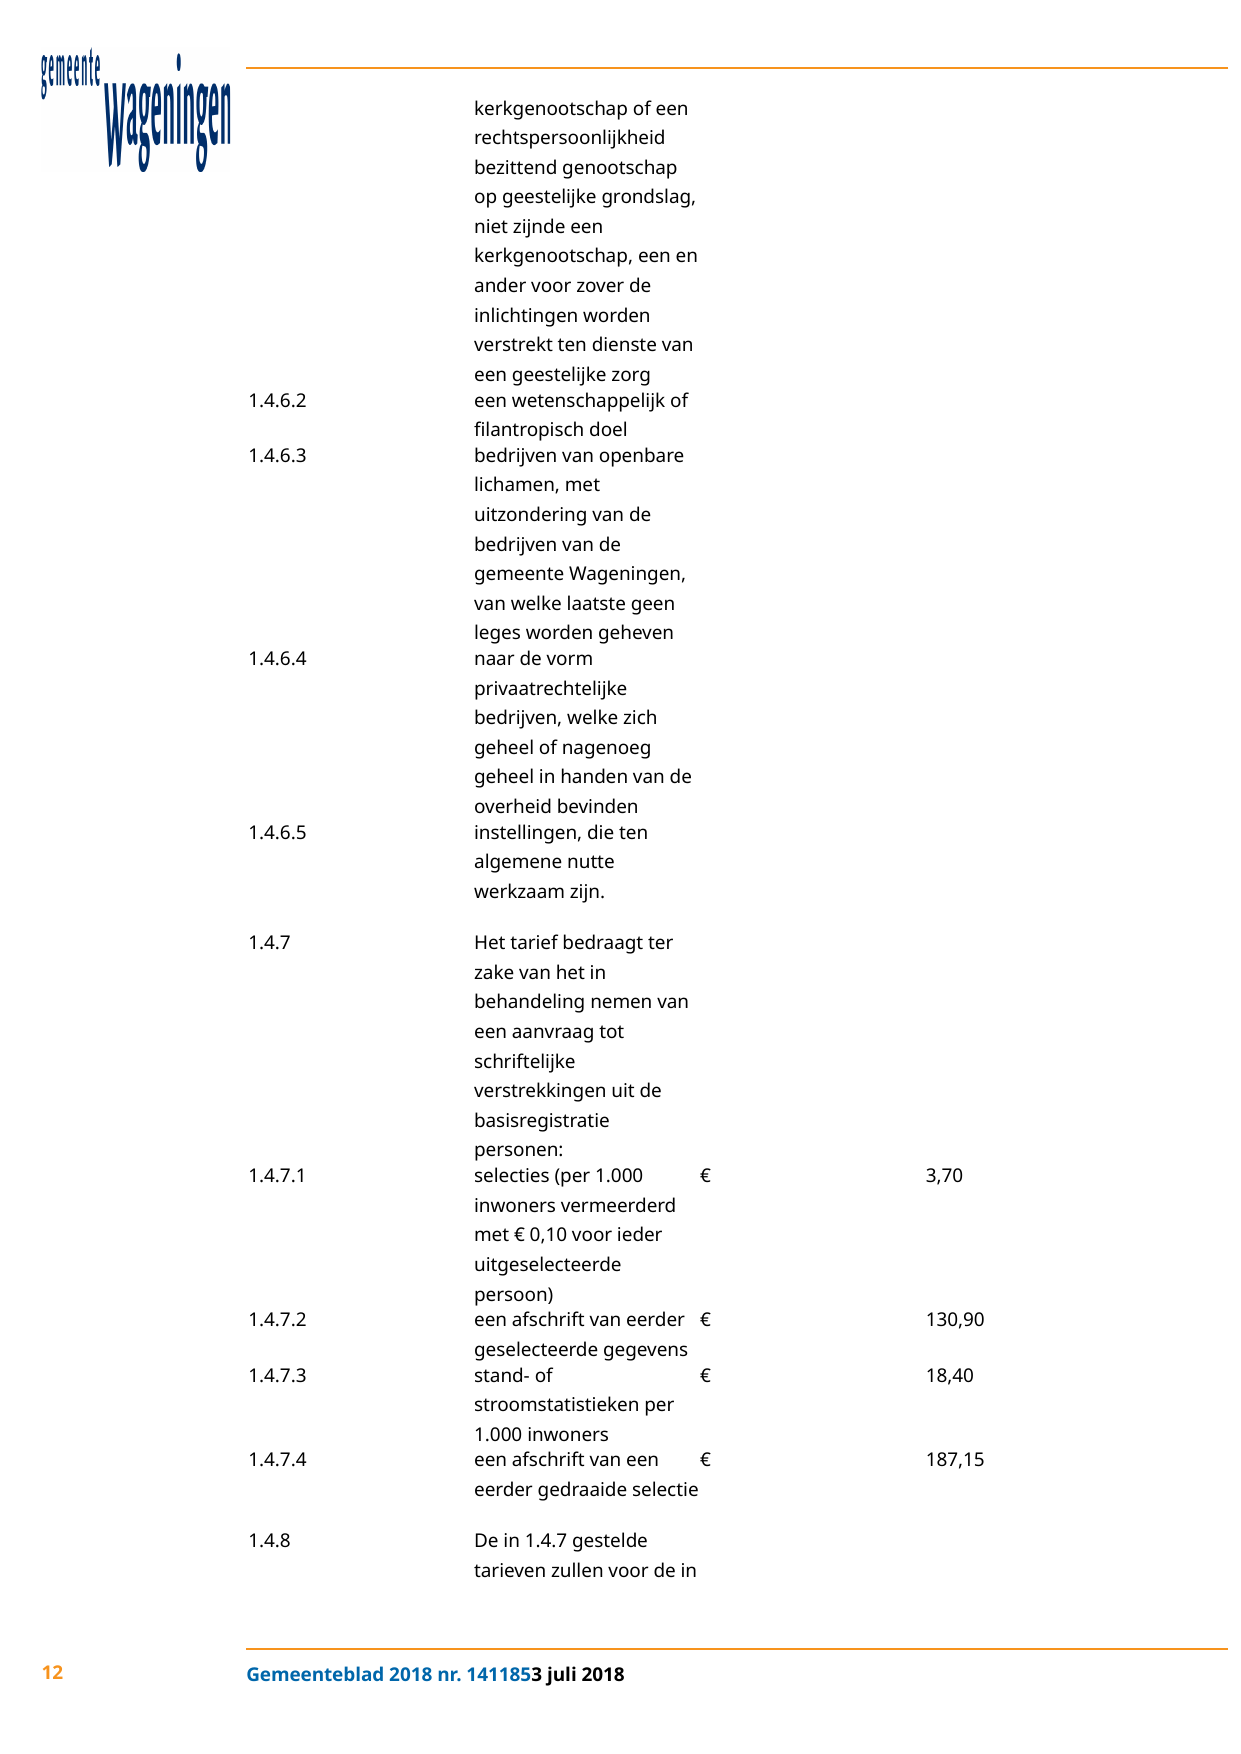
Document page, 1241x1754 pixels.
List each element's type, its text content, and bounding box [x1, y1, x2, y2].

table_cell [248, 904, 474, 929]
table_cell 1.4.7.3 [248, 1362, 474, 1447]
table_cell 1.4.6.2 [248, 387, 474, 442]
table_cell stand- of stroomstatistieken per 1.000 inwoners [474, 1362, 700, 1447]
table_cell 1.4.6.5 [248, 819, 474, 904]
table_cell 3,70 [926, 1163, 1152, 1306]
table_cell [700, 1502, 926, 1528]
table_cell 130,90 [926, 1306, 1152, 1362]
table_cell selecties (per 1.000 inwoners vermeerderd met € 0,10 voor ieder uitgeselecteerde persoon) [474, 1163, 700, 1306]
table_cell € [700, 1163, 926, 1306]
table_cell 1.4.7.2 [248, 1306, 474, 1362]
table_cell 18,40 [926, 1362, 1152, 1447]
table_cell kerkgenootschap of een rechtspersoonlijkheid bezittend genootschap op geestelijke grondslag, niet zijnde een kerkgenootschap, een en ander voor zover de inlichtingen worden verstrekt ten dienste van een geestelijke zorg [474, 95, 700, 387]
table_cell 1.4.6.3 [248, 442, 474, 645]
table_cell naar de vorm privaatrechtelijke bedrijven, welke zich geheel of nagenoeg geheel in handen van de overheid bevinden [474, 645, 700, 819]
table_cell [700, 904, 926, 929]
table_cell [926, 904, 1152, 929]
table_cell € [700, 1447, 926, 1502]
table_cell [474, 904, 700, 929]
table_cell € [700, 1306, 926, 1362]
table_cell 1.4.7.1 [248, 1163, 474, 1306]
table_cell 187,15 [926, 1447, 1152, 1502]
table_cell € [700, 1362, 926, 1447]
picture [41, 47, 231, 172]
table_cell Het tarief bedraagt ter zake van het in behandeling nemen van een aanvraag tot schriftelijke verstrekkingen uit de basisregistratie personen: [474, 930, 700, 1162]
table_cell [926, 1502, 1152, 1528]
table_cell bedrijven van openbare lichamen, met uitzondering van de bedrijven van de gemeente Wageningen, van welke laatste geen leges worden geheven [474, 442, 700, 645]
table_cell 1.4.7.4 [248, 1447, 474, 1502]
table_cell [248, 1502, 474, 1528]
table_cell een afschrift van een eerder gedraaide selectie [474, 1447, 700, 1502]
table_cell een afschrift van eerder geselecteerde gegevens [474, 1306, 700, 1362]
table_cell [248, 95, 474, 387]
table_cell De in 1.4.7 gestelde tarieven zullen voor de in [474, 1528, 700, 1583]
table_cell 1.4.8 [248, 1528, 474, 1583]
table_cell 1.4.6.4 [248, 645, 474, 819]
table_cell instellingen, die ten algemene nutte werkzaam zijn. [474, 819, 700, 904]
table_cell [474, 1502, 700, 1528]
table_cell 1.4.7 [248, 930, 474, 1162]
table_cell een wetenschappelijk of filantropisch doel [474, 387, 700, 442]
